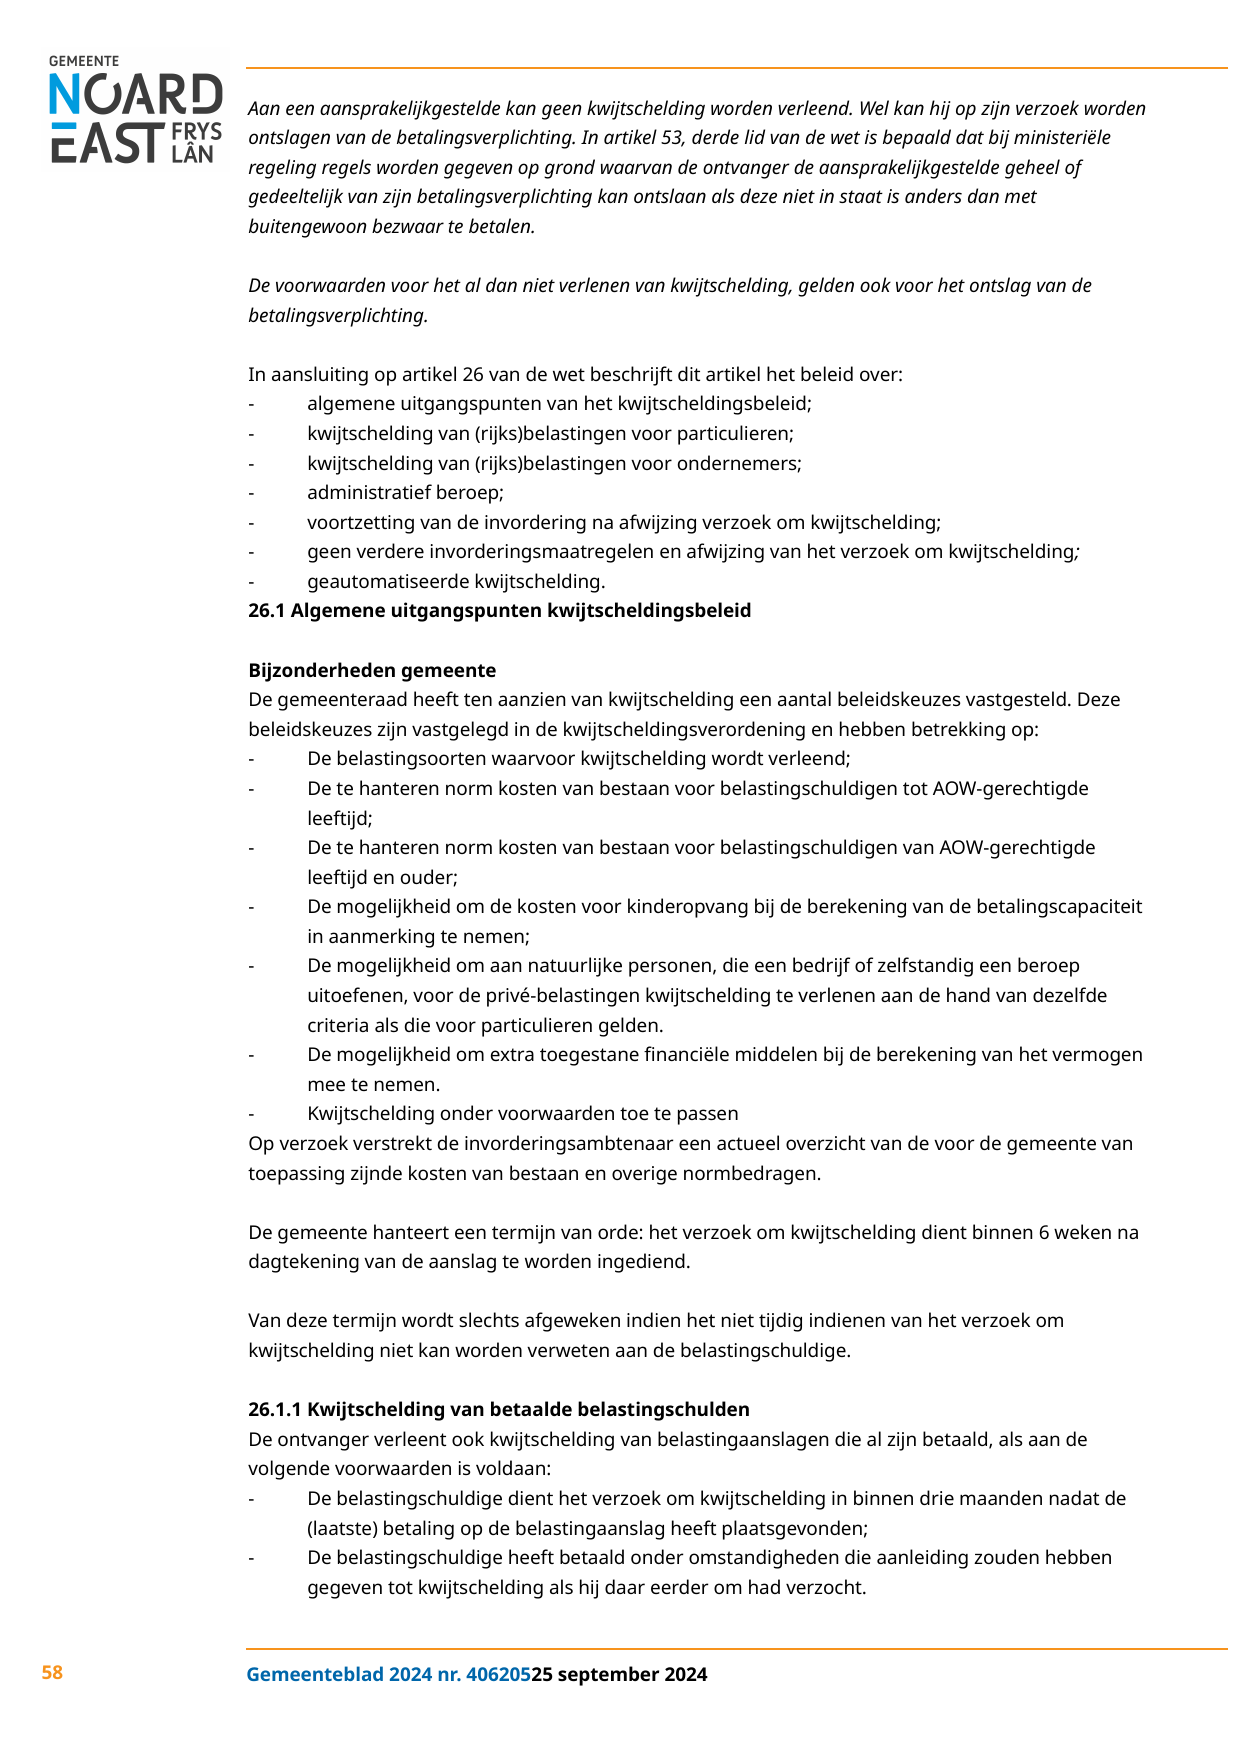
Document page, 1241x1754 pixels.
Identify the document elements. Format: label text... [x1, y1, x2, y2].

list Kwijtschelding onder voorwaarden toe te passen [248, 1101, 1152, 1126]
list De te hanteren norm kosten van bestaan voor belastingschuldigen van AOW-gerechtigde leeftijd en ouder; [248, 834, 1152, 890]
text De gemeenteraad heeft ten aanzien van kwijtschelding een aantal beleidskeuzes vastgesteld. Deze beleidskeuzes zijn vastgelegd in de kwijtscheldingsverordening en hebben betrekking op: [248, 686, 1152, 742]
picture [41, 47, 231, 172]
list De belastingschuldige dient het verzoek om kwijtschelding in binnen drie maanden nadat de (laatste) betaling op de belastingaanslag heeft plaatsgevonden; [248, 1485, 1152, 1541]
list geen verdere invorderingsmaatregelen en afwijzing van het verzoek om kwijtschelding; [248, 538, 1152, 564]
list De mogelijkheid om extra toegestane financiële middelen bij de berekening van het vermogen mee te nemen. [248, 1041, 1152, 1097]
text Aan een aansprakelijkgestelde kan geen kwijtschelding worden verleend. Wel kan hij op zijn verzoek worden ontslagen van de betalingsverplichting. In artikel 53, derde lid van de wet is bepaald dat bij ministeriële regeling regels worden gegeven op grond waarvan de ontvanger de aansprakelijkgestelde geheel of gedeeltelijk van zijn betalingsverplichting kan ontslaan als deze niet in staat is anders dan met buitengewoon bezwaar te betalen. [248, 95, 1152, 239]
text 26.1.1 Kwijtschelding van betaalde belastingschulden [248, 1396, 1152, 1422]
list De mogelijkheid om aan natuurlijke personen, die een bedrijf of zelfstandig een beroep uitoefenen, voor de privé-belastingen kwijtschelding te verlenen aan de hand van dezelfde criteria als die voor particulieren gelden. [248, 953, 1152, 1038]
text Van deze termijn wordt slechts afgeweken indien het niet tijdig indienen van het verzoek om kwijtschelding niet kan worden verweten aan de belastingschuldige. [248, 1308, 1152, 1363]
list geautomatiseerde kwijtschelding. [248, 568, 1152, 594]
text De ontvanger verleent ook kwijtschelding van belastingaanslagen die al zijn betaald, als aan de volgende voorwaarden is voldaan: [248, 1426, 1152, 1481]
list kwijtschelding van (rijks)belastingen voor ondernemers; [248, 450, 1152, 476]
text 26.1 Algemene uitgangspunten kwijtscheldingsbeleid [248, 598, 1152, 623]
list kwijtschelding van (rijks)belastingen voor particulieren; [248, 420, 1152, 446]
text In aansluiting op artikel 26 van de wet beschrijft dit artikel het beleid over: [248, 361, 1152, 387]
list administratief beroep; [248, 479, 1152, 505]
list voortzetting van de invordering na afwijzing verzoek om kwijtschelding; [248, 509, 1152, 535]
list De te hanteren norm kosten van bestaan voor belastingschuldigen tot AOW-gerechtigde leeftijd; [248, 775, 1152, 831]
list algemene uitgangspunten van het kwijtscheldingsbeleid; [248, 391, 1152, 416]
text Op verzoek verstrekt de invorderingsambtenaar een actueel overzicht van de voor de gemeente van toepassing zijnde kosten van bestaan en overige normbedragen. [248, 1130, 1152, 1186]
text De voorwaarden voor het al dan niet verlenen van kwijtschelding, gelden ook voor het ontslag van de betalingsverplichting. [248, 272, 1152, 328]
text Bijzonderheden gemeente [248, 657, 1152, 683]
list De belastingsoorten waarvoor kwijtschelding wordt verleend; [248, 746, 1152, 771]
list De belastingschuldige heeft betaald onder omstandigheden die aanleiding zouden hebben gegeven tot kwijtschelding als hij daar eerder om had verzocht. [248, 1544, 1152, 1600]
text De gemeente hanteert een termijn van orde: het verzoek om kwijtschelding dient binnen 6 weken na dagtekening van de aanslag te worden ingediend. [248, 1219, 1152, 1274]
list De mogelijkheid om de kosten voor kinderopvang bij de berekening van de betalingscapaciteit in aanmerking te nemen; [248, 893, 1152, 949]
